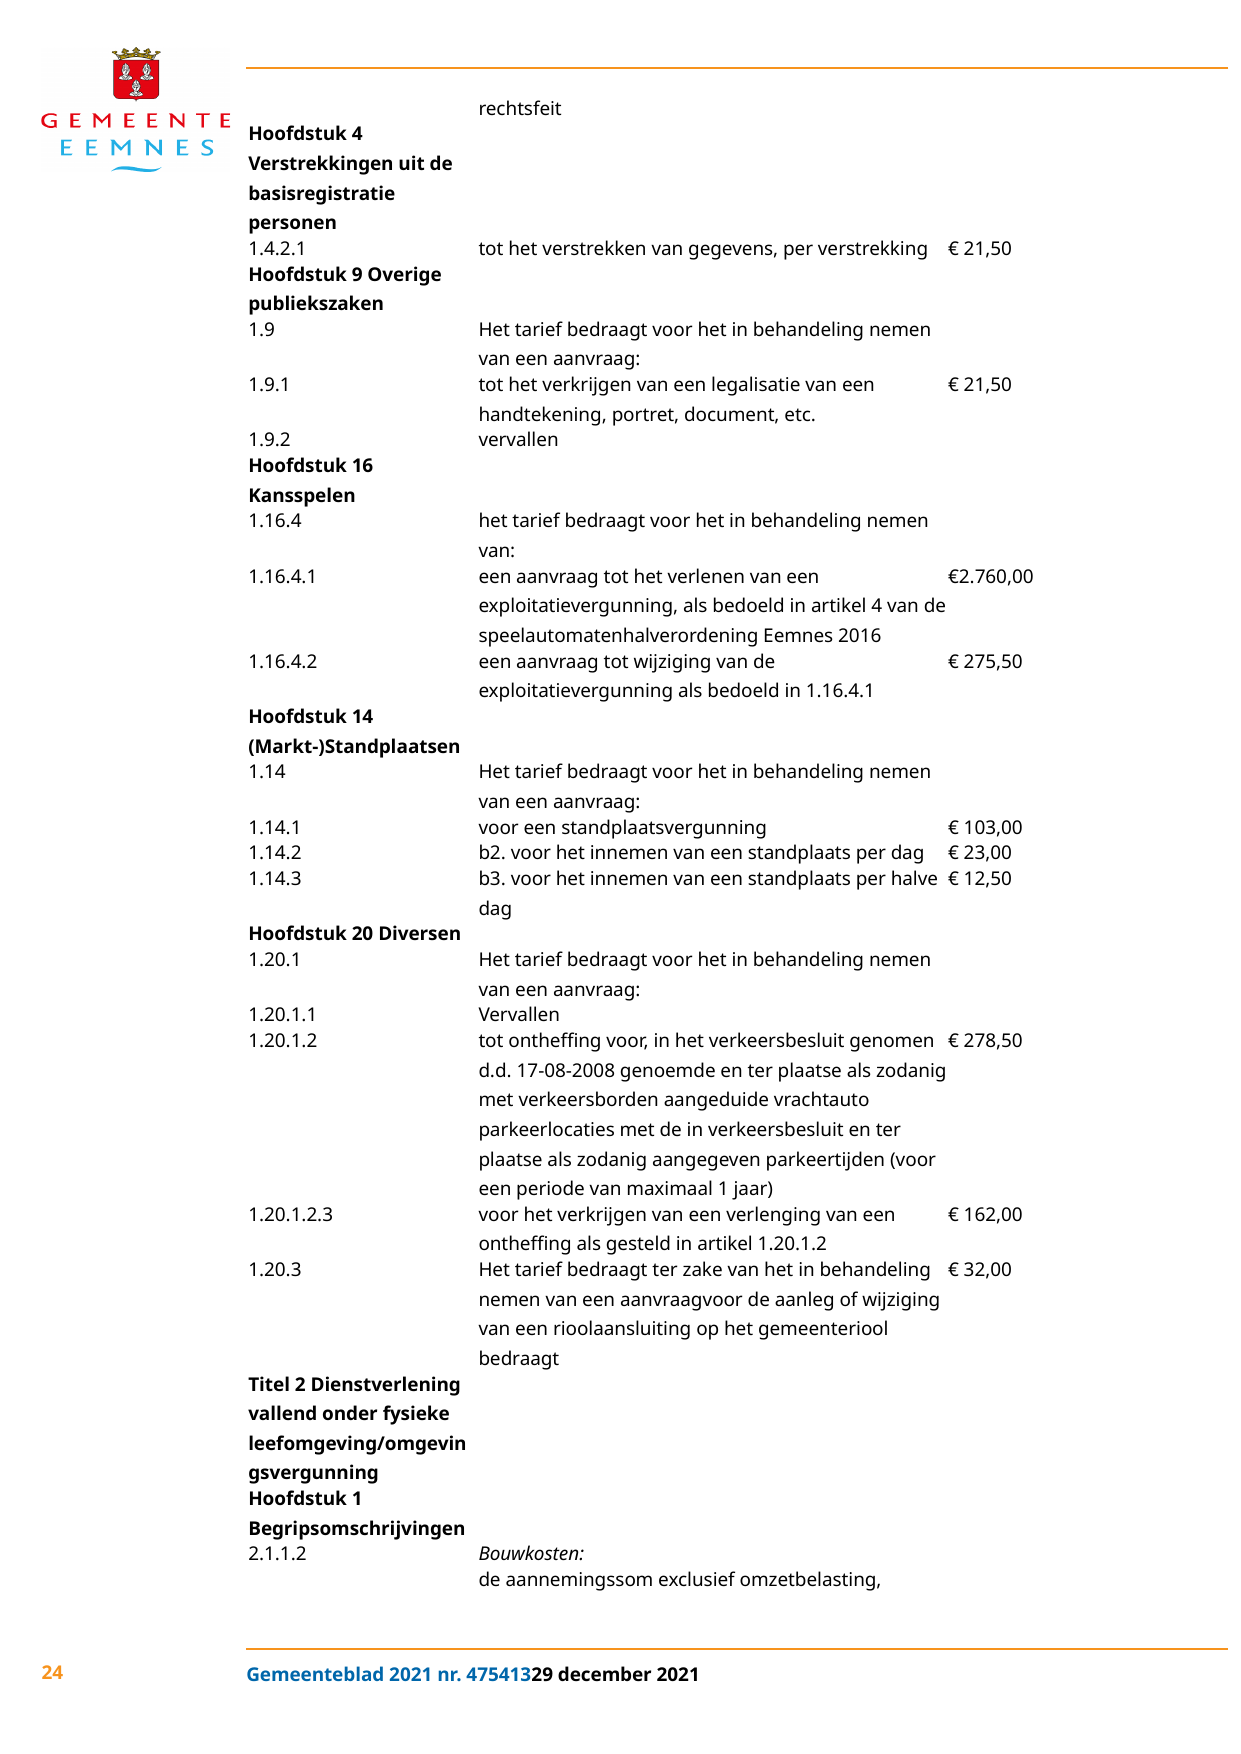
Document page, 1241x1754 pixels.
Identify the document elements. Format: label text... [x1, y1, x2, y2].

table_cell [948, 921, 1152, 946]
table_cell b2. voor het innemen van een standplaats per dag [478, 840, 948, 865]
table_cell 1.4.2.1 [248, 235, 478, 261]
table_cell [948, 1002, 1152, 1027]
table_cell [478, 261, 948, 316]
table_cell € 21,50 [948, 371, 1152, 427]
table_cell Hoofdstuk 14 (Markt-)Standplaatsen [248, 703, 478, 758]
table_cell Het tarief bedraagt ter zake van het in behandeling nemen van een aanvraagvoor de aanleg of wijziging van een rioolaansluiting op het gemeenteriool bedraagt [478, 1256, 948, 1371]
table_cell € 275,50 [948, 648, 1152, 703]
table_cell voor een standplaatsvergunning [478, 814, 948, 839]
table_cell 1.14.1 [248, 814, 478, 839]
table_cell Hoofdstuk 16 Kansspelen [248, 453, 478, 508]
table_cell [248, 95, 478, 121]
table_cell [948, 703, 1152, 758]
table_cell Hoofdstuk 9 Overige publiekszaken [248, 261, 478, 316]
table_cell 1.14.2 [248, 840, 478, 865]
table_cell Bouwkosten: [478, 1541, 948, 1566]
table_cell rechtsfeit [478, 95, 948, 121]
table_cell [948, 508, 1152, 563]
table_cell [948, 1485, 1152, 1541]
table_cell Titel 2 Dienstverlening vallend onder fysieke leefomgeving/omgevingsvergunning [248, 1371, 478, 1485]
table_cell vervallen [478, 427, 948, 452]
table_cell Hoofdstuk 20 Diversen [248, 921, 478, 946]
table_cell een aanvraag tot het verlenen van een exploitatievergunning, als bedoeld in artikel 4 van de speelautomatenhalverordening Eemnes 2016 [478, 563, 948, 648]
table_cell [948, 1541, 1152, 1566]
table_cell 1.16.4.1 [248, 563, 478, 648]
table_cell [948, 759, 1152, 814]
table_cell [478, 703, 948, 758]
table_cell 1.20.1.1 [248, 1002, 478, 1027]
table_cell € 278,50 [948, 1028, 1152, 1201]
table_cell 1.20.1.2 [248, 1028, 478, 1201]
table_cell € 162,00 [948, 1201, 1152, 1256]
table_cell 1.20.3 [248, 1256, 478, 1371]
table_cell [248, 1566, 478, 1592]
table_cell 1.16.4 [248, 508, 478, 563]
table_cell 1.16.4.2 [248, 648, 478, 703]
table_cell Het tarief bedraagt voor het in behandeling nemen van een aanvraag: [478, 316, 948, 371]
table_cell [948, 453, 1152, 508]
table_cell € 12,50 [948, 865, 1152, 921]
table_cell tot het verstrekken van gegevens, per verstrekking [478, 235, 948, 261]
table_cell [948, 427, 1152, 452]
table_cell [948, 95, 1152, 121]
table_cell 1.20.1.2.3 [248, 1201, 478, 1256]
table_cell [478, 453, 948, 508]
picture [41, 47, 231, 172]
table_cell tot ontheffing voor, in het verkeersbesluit genomen d.d. 17-08-2008 genoemde en ter plaatse als zodanig met verkeersborden aangeduide vrachtauto parkeerlocaties met de in verkeersbesluit en ter plaatse als zodanig aangegeven parkeertijden (voor een periode van maximaal 1 jaar) [478, 1028, 948, 1201]
table_cell Hoofdstuk 1 Begripsomschrijvingen [248, 1485, 478, 1541]
table_cell [478, 1371, 948, 1485]
table_cell 1.9.2 [248, 427, 478, 452]
table_cell [478, 121, 948, 235]
table_cell 2.1.1.2 [248, 1541, 478, 1566]
table_cell het tarief bedraagt voor het in behandeling nemen van: [478, 508, 948, 563]
table_cell de aannemingssom exclusief omzetbelasting, [478, 1566, 948, 1592]
table_cell [948, 1371, 1152, 1485]
table_cell tot het verkrijgen van een legalisatie van een handtekening, portret, document, etc. [478, 371, 948, 427]
table_cell [478, 921, 948, 946]
table_cell [948, 261, 1152, 316]
table_cell [948, 946, 1152, 1002]
table_cell Vervallen [478, 1002, 948, 1027]
table_cell Het tarief bedraagt voor het in behandeling nemen van een aanvraag: [478, 946, 948, 1002]
table_cell [948, 1566, 1152, 1592]
table_cell 1.14 [248, 759, 478, 814]
table_cell Hoofdstuk 4 Verstrekkingen uit de basisregistratie personen [248, 121, 478, 235]
table_cell 1.14.3 [248, 865, 478, 921]
table_cell € 23,00 [948, 840, 1152, 865]
table_cell € 103,00 [948, 814, 1152, 839]
table_cell voor het verkrijgen van een verlenging van een ontheffing als gesteld in artikel 1.20.1.2 [478, 1201, 948, 1256]
table_cell 1.9 [248, 316, 478, 371]
table_cell 1.20.1 [248, 946, 478, 1002]
table_cell €2.760,00 [948, 563, 1152, 648]
table_cell € 32,00 [948, 1256, 1152, 1371]
table_cell [478, 1485, 948, 1541]
table_cell 1.9.1 [248, 371, 478, 427]
table_cell Het tarief bedraagt voor het in behandeling nemen van een aanvraag: [478, 759, 948, 814]
table_cell [948, 121, 1152, 235]
table_cell b3. voor het innemen van een standplaats per halve dag [478, 865, 948, 921]
table_cell een aanvraag tot wijziging van de exploitatievergunning als bedoeld in 1.16.4.1 [478, 648, 948, 703]
table_cell [948, 316, 1152, 371]
table_cell € 21,50 [948, 235, 1152, 261]
